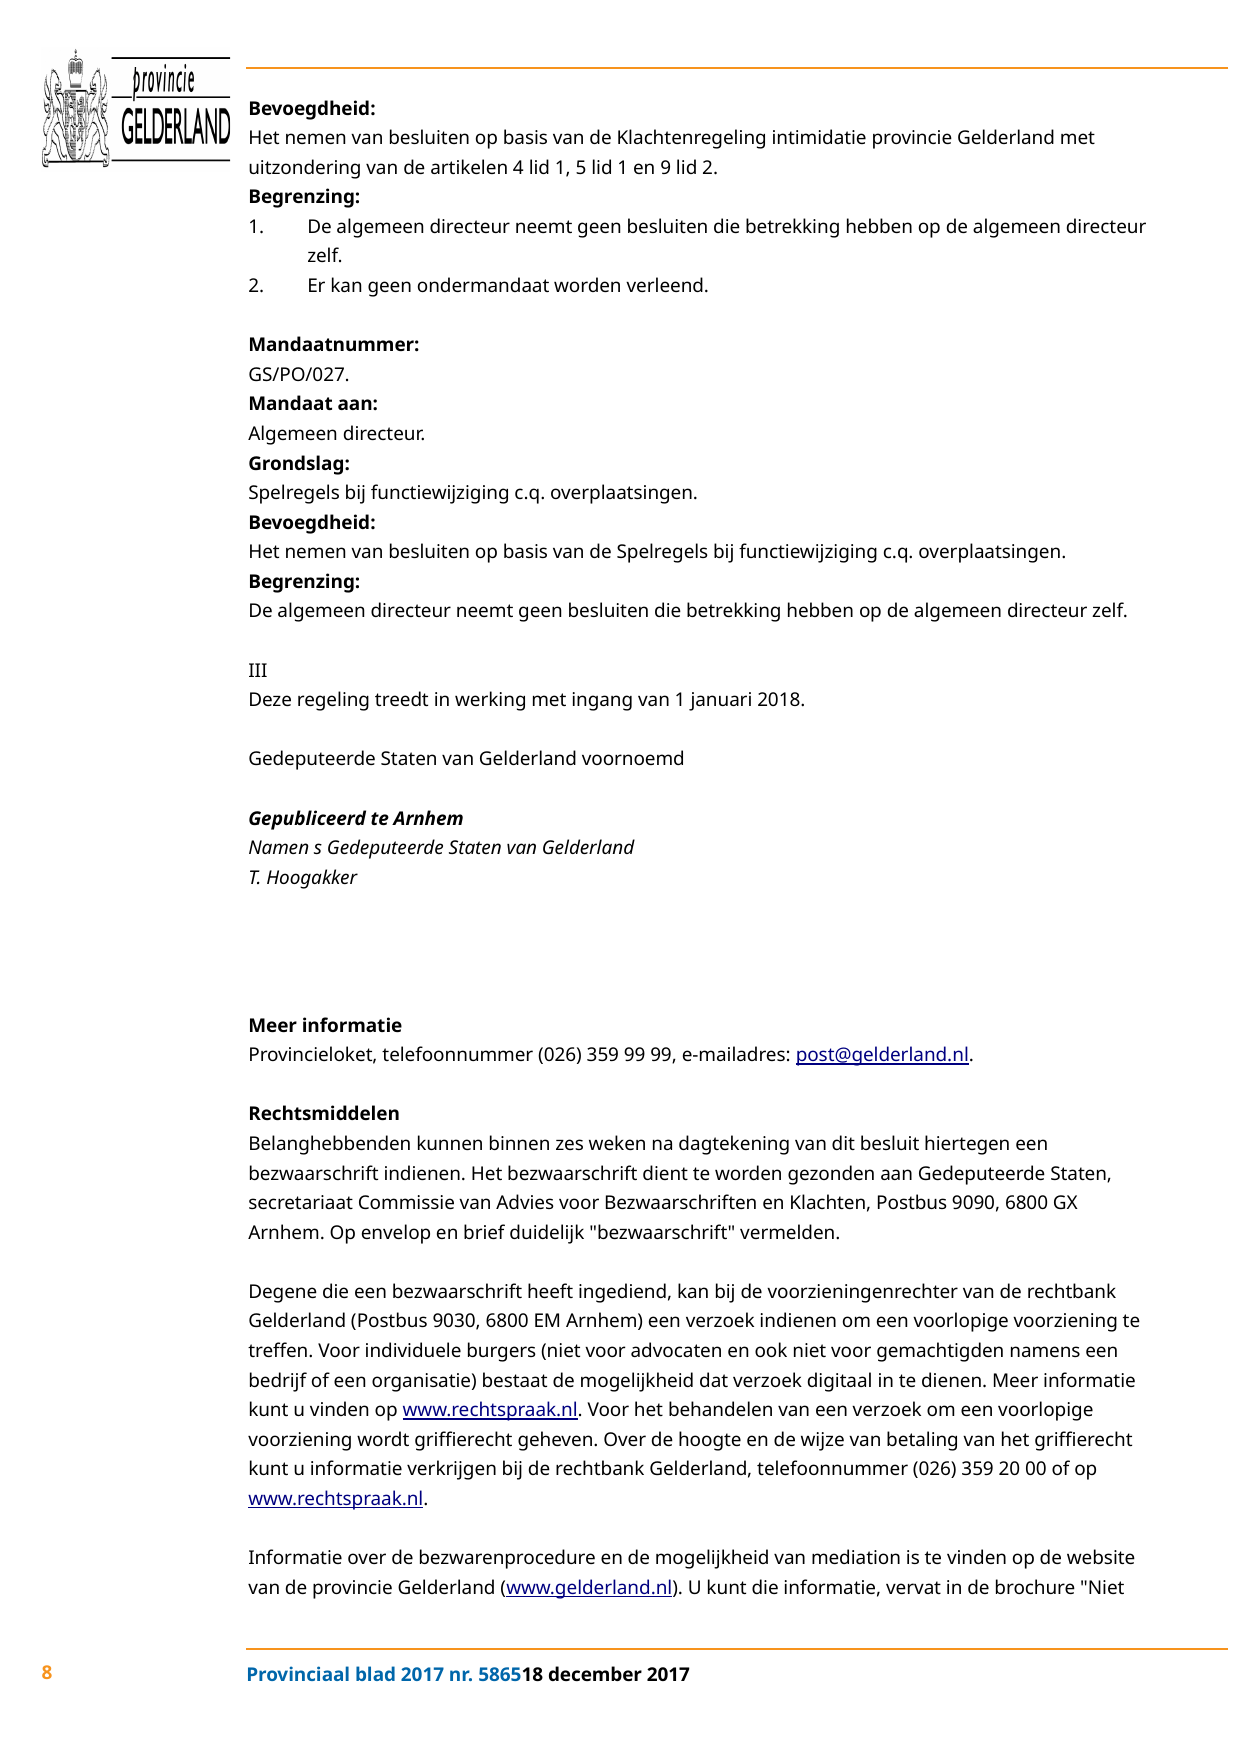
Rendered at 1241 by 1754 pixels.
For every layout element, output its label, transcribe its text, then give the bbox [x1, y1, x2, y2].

text III [248, 657, 1152, 683]
text GS/PO/027. [248, 361, 1152, 387]
text Belanghebbenden kunnen binnen zes weken na dagtekening van dit besluit hiertegen een bezwaarschrift indienen. Het bezwaarschrift dient te worden gezonden aan Gedeputeerde Staten, secretariaat Commissie van Advies voor Bezwaarschriften en Klachten, Postbus 9090, 6800 GX Arnhem. Op envelop en brief duidelijk "bezwaarschrift" vermelden. [248, 1130, 1152, 1245]
text Provincieloket, telefoonnummer (026) 359 99 99, e-mailadres: post@gelderland.nl. [248, 1041, 1152, 1067]
text Het nemen van besluiten op basis van de Spelregels bij functiewijziging c.q. overplaatsingen. [248, 538, 1152, 564]
text De algemeen directeur neemt geen besluiten die betrekking hebben op de algemeen directeur zelf. [248, 598, 1152, 623]
list Er kan geen ondermandaat worden verleend. [248, 272, 1152, 298]
text Begrenzing: [248, 183, 1152, 209]
text Algemeen directeur. [248, 420, 1152, 446]
text Mandaat aan: [248, 391, 1152, 416]
text Bevoegdheid: [248, 509, 1152, 535]
text Gepubliceerd te Arnhem [248, 805, 1152, 831]
list De algemeen directeur neemt geen besluiten die betrekking hebben op de algemeen directeur zelf. [248, 213, 1152, 268]
text Rechtsmiddelen [248, 1101, 1152, 1126]
text Degene die een bezwaarschrift heeft ingediend, kan bij de voorzieningenrechter van de rechtbank Gelderland (Postbus 9030, 6800 EM Arnhem) een verzoek indienen om een voorlopige voorziening te treffen. Voor individuele burgers (niet voor advocaten en ook niet voor gemachtigden namens een bedrijf of een organisatie) bestaat de mogelijkheid dat verzoek digitaal in te dienen. Meer informatie kunt u vinden op www.rechtspraak.nl. Voor het behandelen van een verzoek om een voorlopige voorziening wordt griffierecht geheven. Over de hoogte en de wijze van betaling van het griffierecht kunt u informatie verkrijgen bij de rechtbank Gelderland, telefoonnummer (026) 359 20 00 of op www.rechtspraak.nl. [248, 1278, 1152, 1511]
picture [41, 47, 231, 172]
text Begrenzing: [248, 568, 1152, 594]
text Bevoegdheid: [248, 95, 1152, 121]
text T. Hoogakker [248, 864, 1152, 890]
text Grondslag: [248, 450, 1152, 476]
text Meer informatie [248, 1012, 1152, 1038]
text Gedeputeerde Staten van Gelderland voornoemd [248, 746, 1152, 771]
text Deze regeling treedt in werking met ingang van 1 januari 2018. [248, 686, 1152, 712]
text Namen s Gedeputeerde Staten van Gelderland [248, 834, 1152, 860]
text Mandaatnummer: [248, 331, 1152, 357]
text Informatie over de bezwarenprocedure en de mogelijkheid van mediation is te vinden op de website van de provincie Gelderland (www.gelderland.nl). U kunt die informatie, vervat in de brochure "Niet [248, 1544, 1152, 1600]
text Het nemen van besluiten op basis van de Klachtenregeling intimidatie provincie Gelderland met uitzondering van de artikelen 4 lid 1, 5 lid 1 en 9 lid 2. [248, 124, 1152, 180]
text Spelregels bij functiewijziging c.q. overplaatsingen. [248, 479, 1152, 505]
